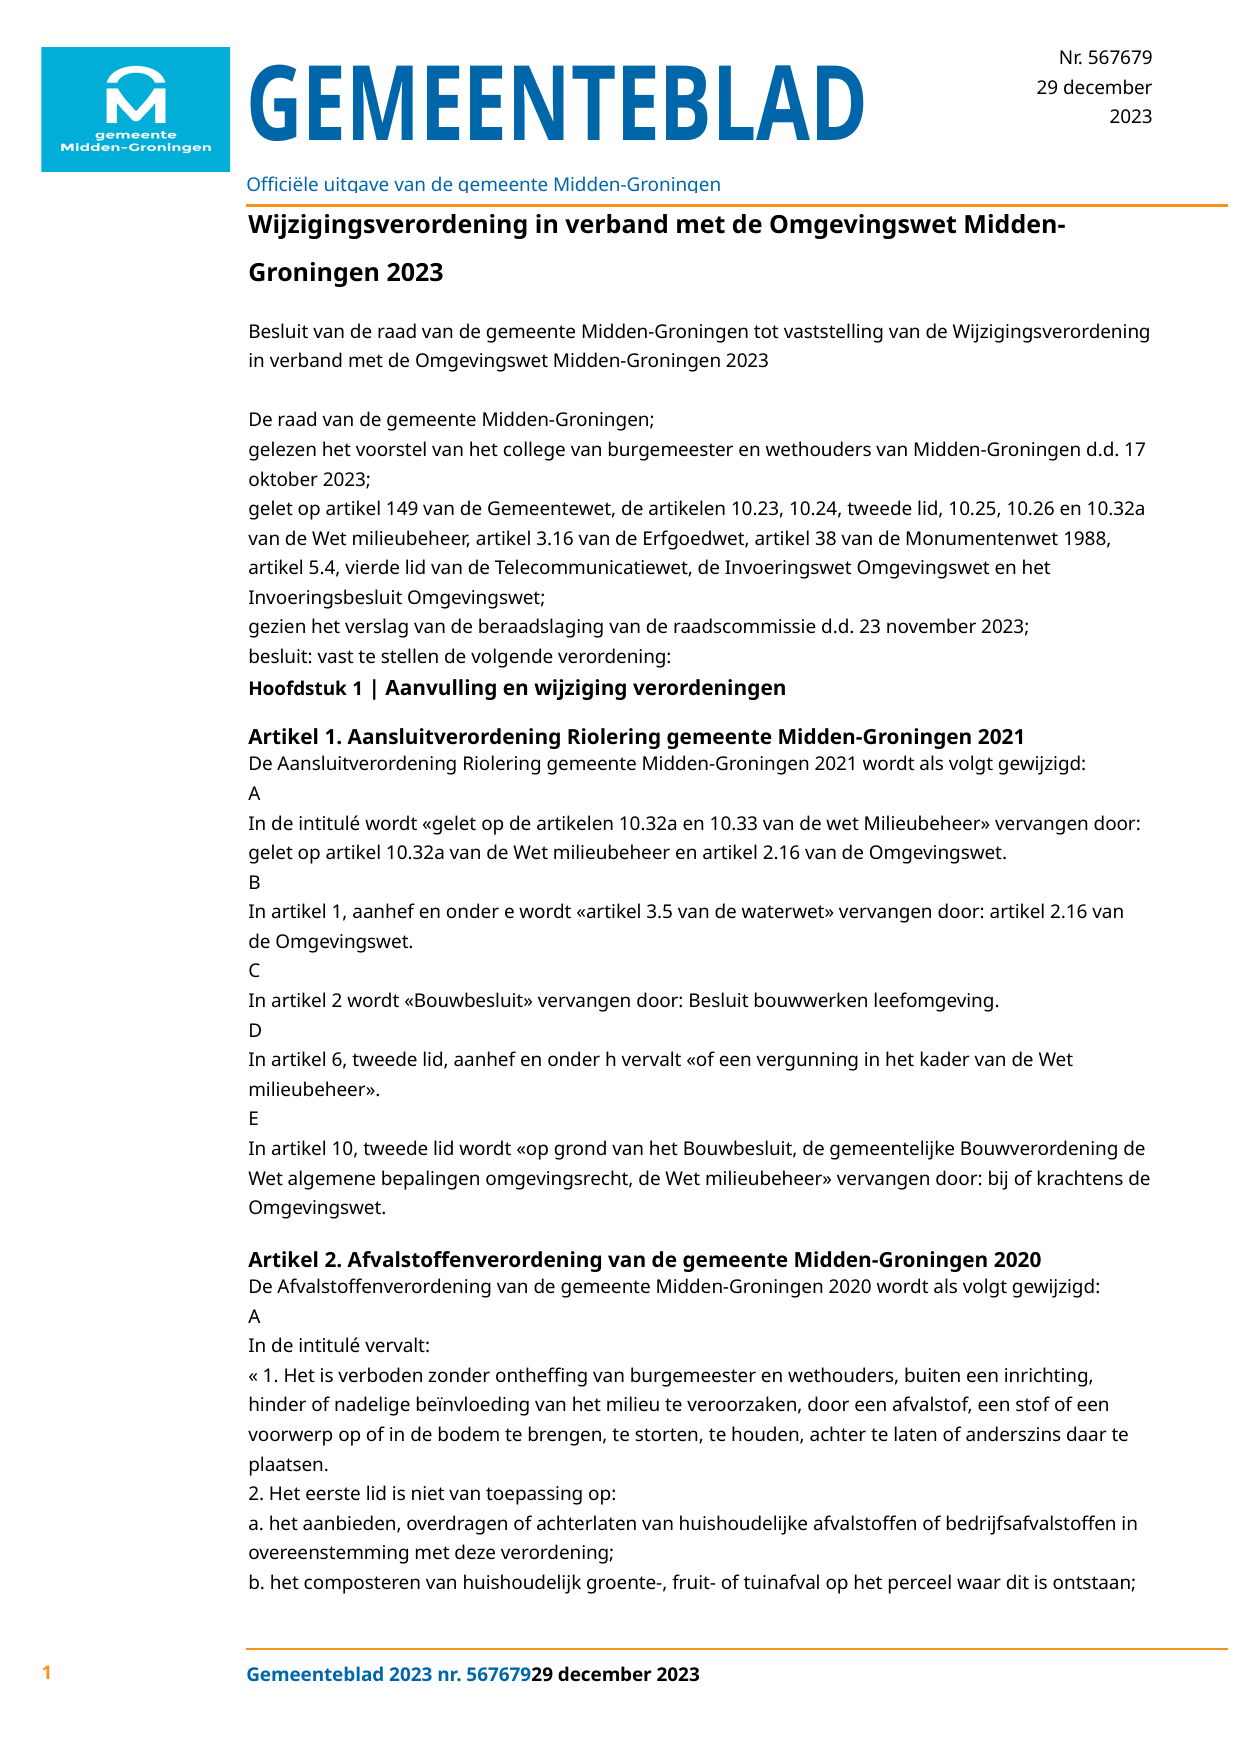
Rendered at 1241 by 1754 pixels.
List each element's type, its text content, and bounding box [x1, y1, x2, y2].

text C [248, 958, 1152, 983]
text In artikel 1, aanhef en onder e wordt «artikel 3.5 van de waterwet» vervangen door: artikel 2.16 van de Omgevingswet. [248, 898, 1152, 954]
text 2. Het eerste lid is niet van toepassing op: [248, 1480, 1152, 1506]
text gelet op artikel 149 van de Gemeentewet, de artikelen 10.23, 10.24, tweede lid, 10.25, 10.26 en 10.32a van de Wet milieubeheer, artikel 3.16 van de Erfgoedwet, artikel 38 van de Monumentenwet 1988, artikel 5.4, vierde lid van de Telecommunicatiewet, de Invoeringswet Omgevingswet en het Invoeringsbesluit Omgevingswet; [248, 495, 1152, 610]
text besluit: vast te stellen de volgende verordening: [248, 643, 1152, 669]
text In artikel 6, tweede lid, aanhef en onder h vervalt «of een vergunning in het kader van de Wet milieubeheer». [248, 1046, 1152, 1102]
text Artikel 2. Afvalstoffenverordening van de gemeente Midden-Groningen 2020 [248, 1245, 1152, 1273]
text Artikel 1. Aansluitverordening Riolering gemeente Midden-Groningen 2021 [248, 722, 1152, 751]
text De raad van de gemeente Midden-Groningen; [248, 407, 1152, 432]
text Hoofdstuk 1 | Aanvulling en wijziging verordeningen [248, 673, 1152, 701]
picture [107, 89, 165, 122]
text A [248, 780, 1152, 806]
text In de intitulé wordt «gelet op de artikelen 10.32a en 10.33 van de wet Milieubeheer» vervangen door: gelet op artikel 10.32a van de Wet milieubeheer en artikel 2.16 van de Omgevingswet. [248, 810, 1152, 865]
text De Afvalstoffenverordening van de gemeente Midden-Groningen 2020 wordt als volgt gewijzigd: [248, 1273, 1152, 1299]
text In de intitulé vervalt: [248, 1332, 1152, 1358]
picture [108, 66, 164, 82]
text b. het composteren van huishoudelijk groente-, fruit- of tuinafval op het perceel waar dit is ontstaan; [248, 1569, 1152, 1595]
text gelezen het voorstel van het college van burgemeester en wethouders van Midden-Groningen d.d. 17 oktober 2023; [248, 436, 1152, 492]
text In artikel 2 wordt «Bouwbesluit» vervangen door: Besluit bouwwerken leefomgeving. [248, 987, 1152, 1013]
text E [248, 1106, 1152, 1131]
text B [248, 869, 1152, 895]
picture [184, 146, 190, 153]
text gezien het verslag van de beraadslaging van de raadscommissie d.d. 23 november 2023; [248, 614, 1152, 639]
text a. het aanbieden, overdragen of achterlaten van huishoudelijke afvalstoffen of bedrijfsafvalstoffen in overeenstemming met deze verordening; [248, 1510, 1152, 1565]
text In artikel 10, tweede lid wordt «op grond van het Bouwbesluit, de gemeentelijke Bouwverordening de Wet algemene bepalingen omgevingsrecht, de Wet milieubeheer» vervangen door: bij of krachtens de Omgevingswet. [248, 1135, 1152, 1220]
text « 1. Het is verboden zonder ontheffing van burgemeester en wethouders, buiten een inrichting, hinder of nadelige beïnvloeding van het milieu te veroorzaken, door een afvalstof, een stof of een voorwerp op of in de bodem te brengen, te storten, te houden, achter te laten of anderszins daar te plaatsen. [248, 1362, 1152, 1476]
text A [248, 1303, 1152, 1328]
text D [248, 1017, 1152, 1043]
text De Aansluitverordening Riolering gemeente Midden-Groningen 2021 wordt als volgt gewijzigd: [248, 751, 1152, 776]
text Besluit van de raad van de gemeente Midden-Groningen tot vaststelling van de Wijzigingsverordening in verband met de Omgevingswet Midden-Groningen 2023 [248, 318, 1152, 373]
text Wijzigingsverordening in verband met de Omgevingswet Midden-Groningen 2023 [248, 207, 1152, 288]
